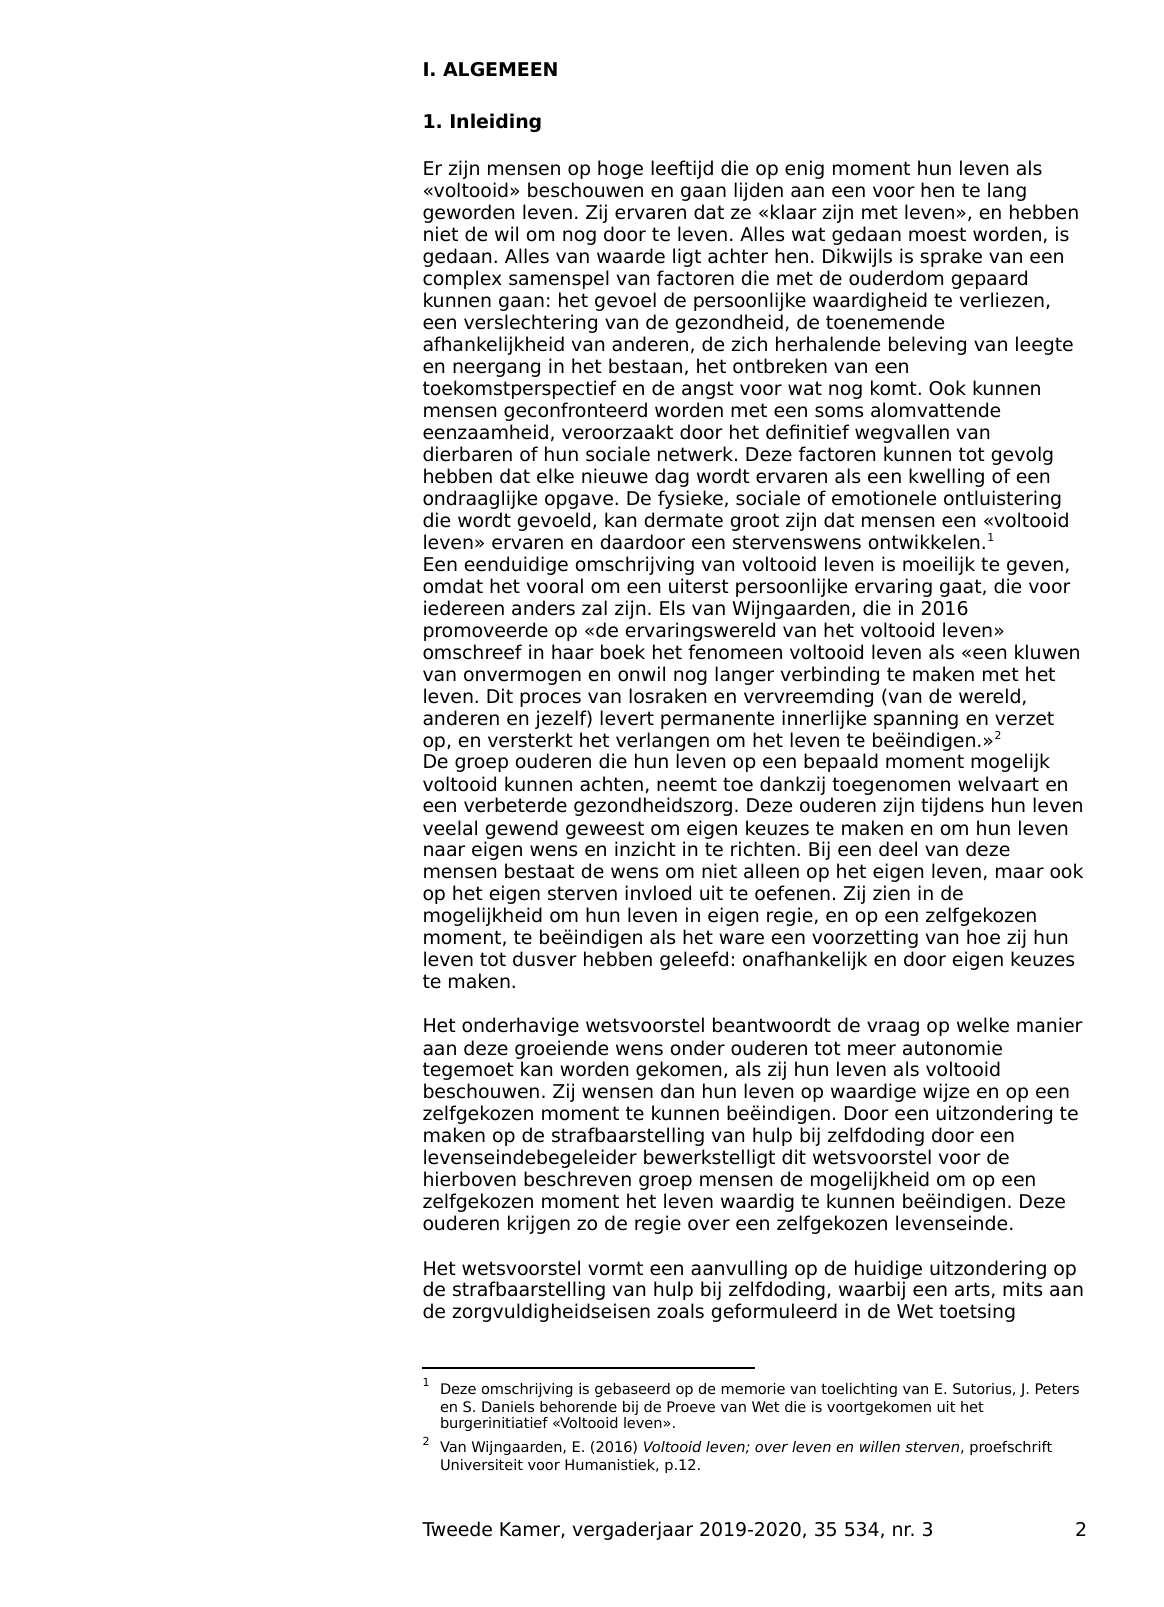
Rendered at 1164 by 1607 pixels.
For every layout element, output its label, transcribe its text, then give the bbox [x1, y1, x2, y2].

subtitle 1. Inleiding [422, 111, 1087, 133]
text Er zijn mensen op hoge leeftijd die op enig moment hun leven als «voltooid» beschouwen en gaan lijden aan een voor hen te lang geworden leven. Zij ervaren dat ze «klaar zijn met leven», en hebben niet de wil om nog door te leven. Alles wat gedaan moest worden, is gedaan. Alles van waarde ligt achter hen. Dikwijls is sprake van een complex samenspel van factoren die met de ouderdom gepaard kunnen gaan: het gevoel de persoonlijke waardigheid te verliezen, een verslechtering van de gezondheid, de toenemende afhankelijkheid van anderen, de zich herhalende beleving van leegte en neergang in het bestaan, het ontbreken van een toekomstperspectief en de angst voor wat nog komt. Ook kunnen mensen geconfronteerd worden met een soms alomvattende eenzaamheid, veroorzaakt door het definitief wegvallen van dierbaren of hun sociale netwerk. Deze factoren kunnen tot gevolg hebben dat elke nieuwe dag wordt ervaren als een kwelling of een ondraaglijke opgave. De fysieke, sociale of emotionele ontluistering die wordt gevoeld, kan dermate groot zijn dat mensen een «voltooid leven» ervaren en daardoor een stervenswens ontwikkelen. [422, 158, 1087, 554]
text De groep ouderen die hun leven op een bepaald moment mogelijk voltooid kunnen achten, neemt toe dankzij toegenomen welvaart en een verbeterde gezondheidszorg. Deze ouderen zijn tijdens hun leven veelal gewend geweest om eigen keuzes te maken en om hun leven naar eigen wens en inzicht in te richten. Bij een deel van deze mensen bestaat de wens om niet alleen op het eigen leven, maar ook op het eigen sterven invloed uit te oefenen. Zij zien in de mogelijkheid om hun leven in eigen regie, en op een zelfgekozen moment, te beëindigen als het ware een voorzetting van hoe zij hun leven tot dusver hebben geleefd: onafhankelijk en door eigen keuzes te maken. [422, 751, 1087, 993]
text Van Wijngaarden, E. (2016) Voltooid leven; over leven en willen sterven, proefschrift Universiteit voor Humanistiek, p.12. [422, 1435, 1087, 1474]
text Het wetsvoorstel vormt een aanvulling op de huidige uitzondering op de strafbaarstelling van hulp bij zelfdoding, waarbij een arts, mits aan de zorgvuldigheidseisen zoals geformuleerd in de Wet toetsing [422, 1257, 1087, 1323]
text Deze omschrijving is gebaseerd op de memorie van toelichting van E. Sutorius, J. Peters en S. Daniels behorende bij de Proeve van Wet die is voortgekomen uit het burgerinitiatief «Voltooid leven». [422, 1377, 1087, 1432]
subtitle I. ALGEMEEN [422, 59, 1087, 81]
text Het onderhavige wetsvoorstel beantwoordt de vraag op welke manier aan deze groeiende wens onder ouderen tot meer autonomie tegemoet kan worden gekomen, als zij hun leven als voltooid beschouwen. Zij wensen dan hun leven op waardige wijze en op een zelfgekozen moment te kunnen beëindigen. Door een uitzondering te maken op de strafbaarstelling van hulp bij zelfdoding door een levenseindebegeleider bewerkstelligt dit wetsvoorstel voor de hierboven beschreven groep mensen de mogelijkheid om op een zelfgekozen moment het leven waardig te kunnen beëindigen. Deze ouderen krijgen zo de regie over een zelfgekozen levenseinde. [422, 1015, 1087, 1235]
text Een eenduidige omschrijving van voltooid leven is moeilijk te geven, omdat het vooral om een uiterst persoonlijke ervaring gaat, die voor iedereen anders zal zijn. Els van Wijngaarden, die in 2016 promoveerde op «de ervaringswereld van het voltooid leven» omschreef in haar boek het fenomeen voltooid leven als «een kluwen van onvermogen en onwil nog langer verbinding te maken met het leven. Dit proces van losraken en vervreemding (van de wereld, anderen en jezelf) levert permanente innerlijke spanning en verzet op, en versterkt het verlangen om het leven te beëindigen.» [422, 554, 1087, 751]
